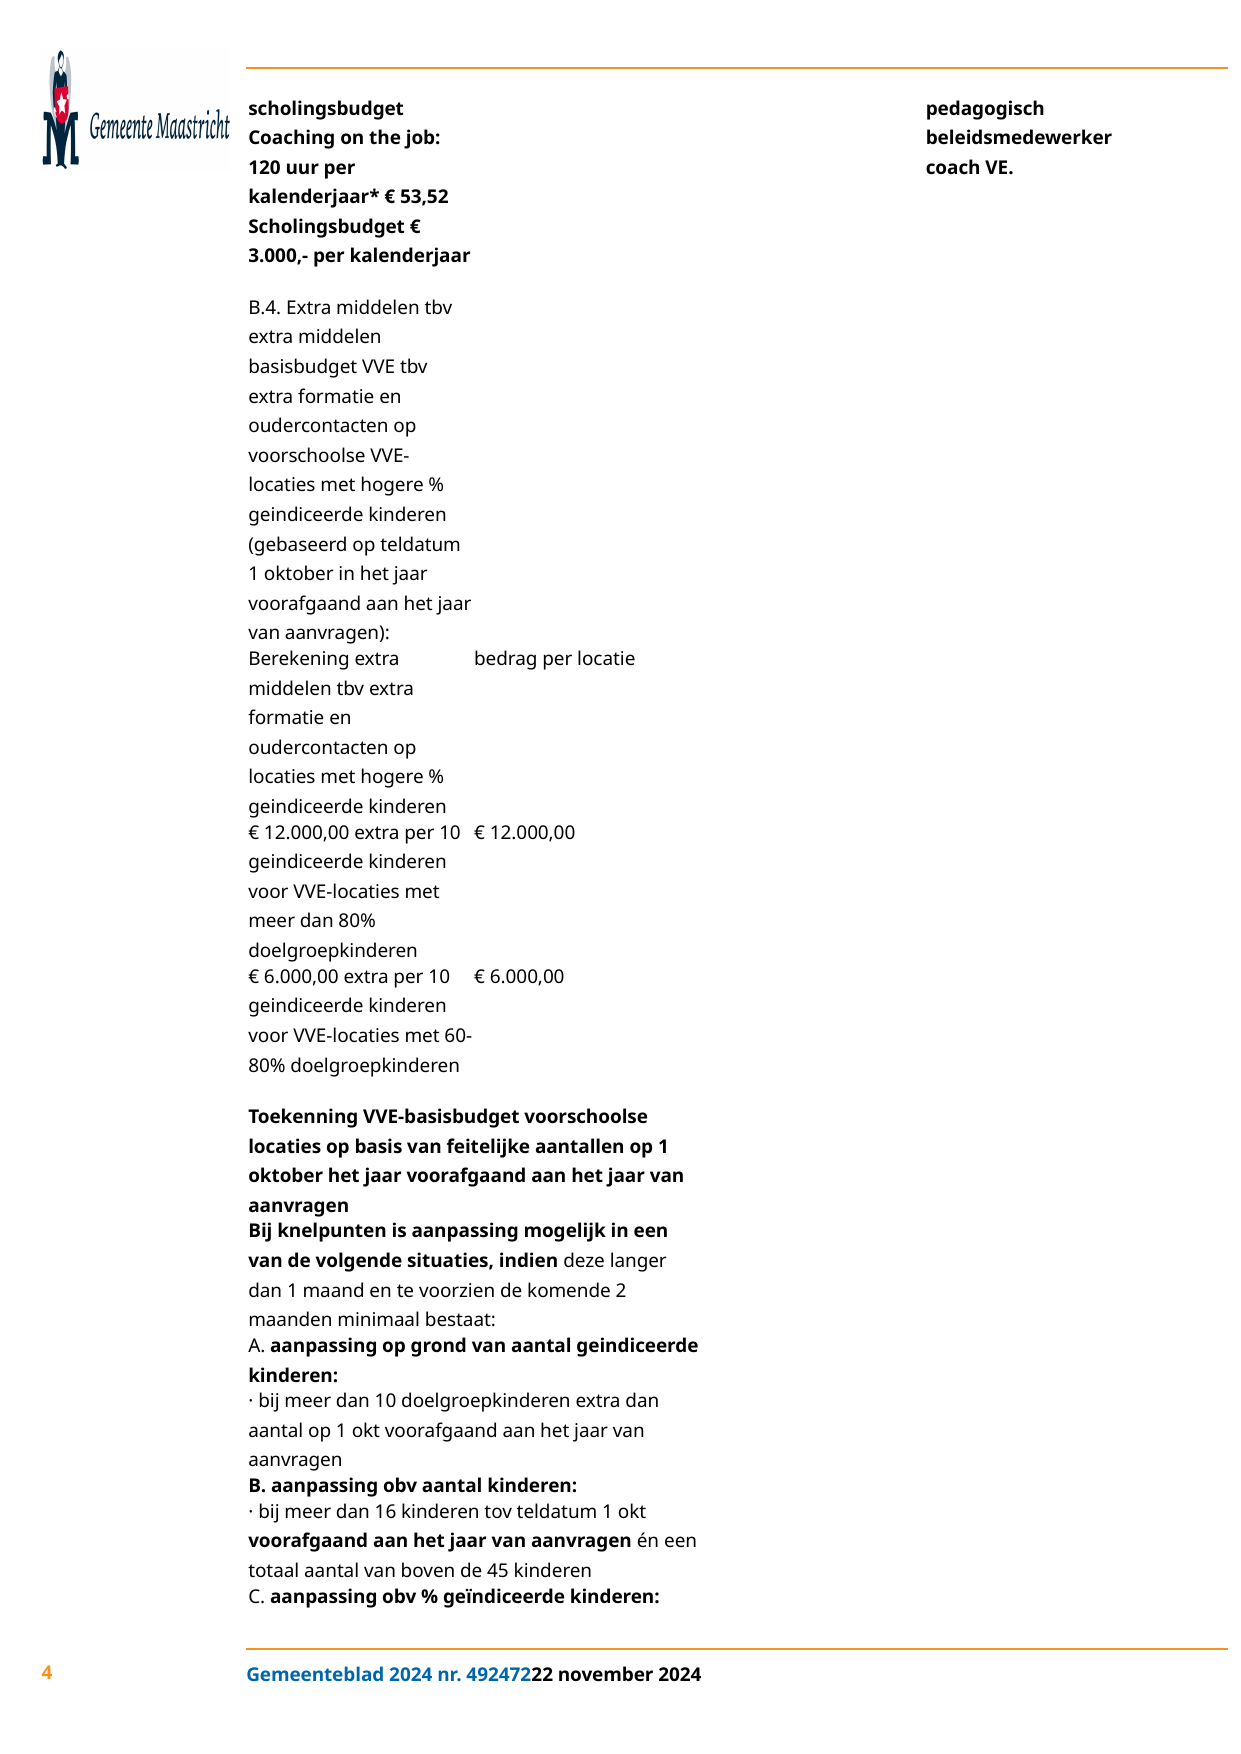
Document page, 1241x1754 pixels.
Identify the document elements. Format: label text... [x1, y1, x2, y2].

table_cell [926, 294, 1152, 645]
table_cell [700, 1473, 1152, 1498]
table_cell [248, 1078, 1152, 1103]
table_cell B.4. Extra middelen tbv extra middelen basisbudget VVE tbv extra formatie en oudercontacten op voorschoolse VVE-locaties met hogere % geindiceerde kinderen (gebaseerd op teldatum 1 oktober in het jaar voorafgaand aan het jaar van aanvragen): [248, 294, 474, 645]
table_cell [700, 1498, 1152, 1583]
table_cell [700, 1583, 1152, 1609]
table_cell € 6.000,00 extra per 10 geindiceerde kinderen voor VVE-locaties met 60-80% doelgroepkinderen [248, 963, 474, 1077]
table_cell A. aanpassing op grond van aantal geindiceerde kinderen: [248, 1332, 700, 1387]
table_cell [700, 963, 926, 1077]
table_cell · bij meer dan 10 doelgroepkinderen extra dan aantal op 1 okt voorafgaand aan het jaar van aanvragen [248, 1388, 700, 1472]
table_cell [926, 963, 1152, 1077]
table_cell [926, 645, 1152, 819]
picture [41, 47, 231, 172]
table_cell C. aanpassing obv % geïndiceerde kinderen: [248, 1583, 700, 1609]
table_cell [700, 1103, 1152, 1218]
table_cell [474, 294, 700, 645]
table_cell [248, 269, 1152, 294]
table_cell [700, 95, 926, 268]
table_cell [474, 95, 700, 268]
table_cell € 12.000,00 extra per 10 geindiceerde kinderen voor VVE-locaties met meer dan 80% doelgroepkinderen [248, 819, 474, 963]
table_cell pedagogisch beleidsmedewerker coach VE. [926, 95, 1152, 268]
table_cell [700, 294, 926, 645]
table_cell scholingsbudget Coaching on the job: 120 uur per kalenderjaar* € 53,52 Scholingsbudget € 3.000,- per kalenderjaar [248, 95, 474, 268]
table_cell [700, 1218, 1152, 1332]
table_cell Toekenning VVE-basisbudget voorschoolse locaties op basis van feitelijke aantallen op 1 oktober het jaar voorafgaand aan het jaar van aanvragen [248, 1103, 700, 1218]
table_cell B. aanpassing obv aantal kinderen: [248, 1473, 700, 1498]
table_cell [926, 819, 1152, 963]
table_cell Berekening extra middelen tbv extra formatie en oudercontacten op locaties met hogere % geindiceerde kinderen [248, 645, 474, 819]
table_cell bedrag per locatie [474, 645, 700, 819]
table_cell [700, 1388, 1152, 1472]
table_cell [700, 819, 926, 963]
table_cell € 6.000,00 [474, 963, 700, 1077]
table_cell € 12.000,00 [474, 819, 700, 963]
table_cell [700, 1332, 1152, 1387]
table_cell · bij meer dan 16 kinderen tov teldatum 1 okt voorafgaand aan het jaar van aanvragen én een totaal aantal van boven de 45 kinderen [248, 1498, 700, 1583]
table_cell [700, 645, 926, 819]
table_cell Bij knelpunten is aanpassing mogelijk in een van de volgende situaties, indien deze langer dan 1 maand en te voorzien de komende 2 maanden minimaal bestaat: [248, 1218, 700, 1332]
